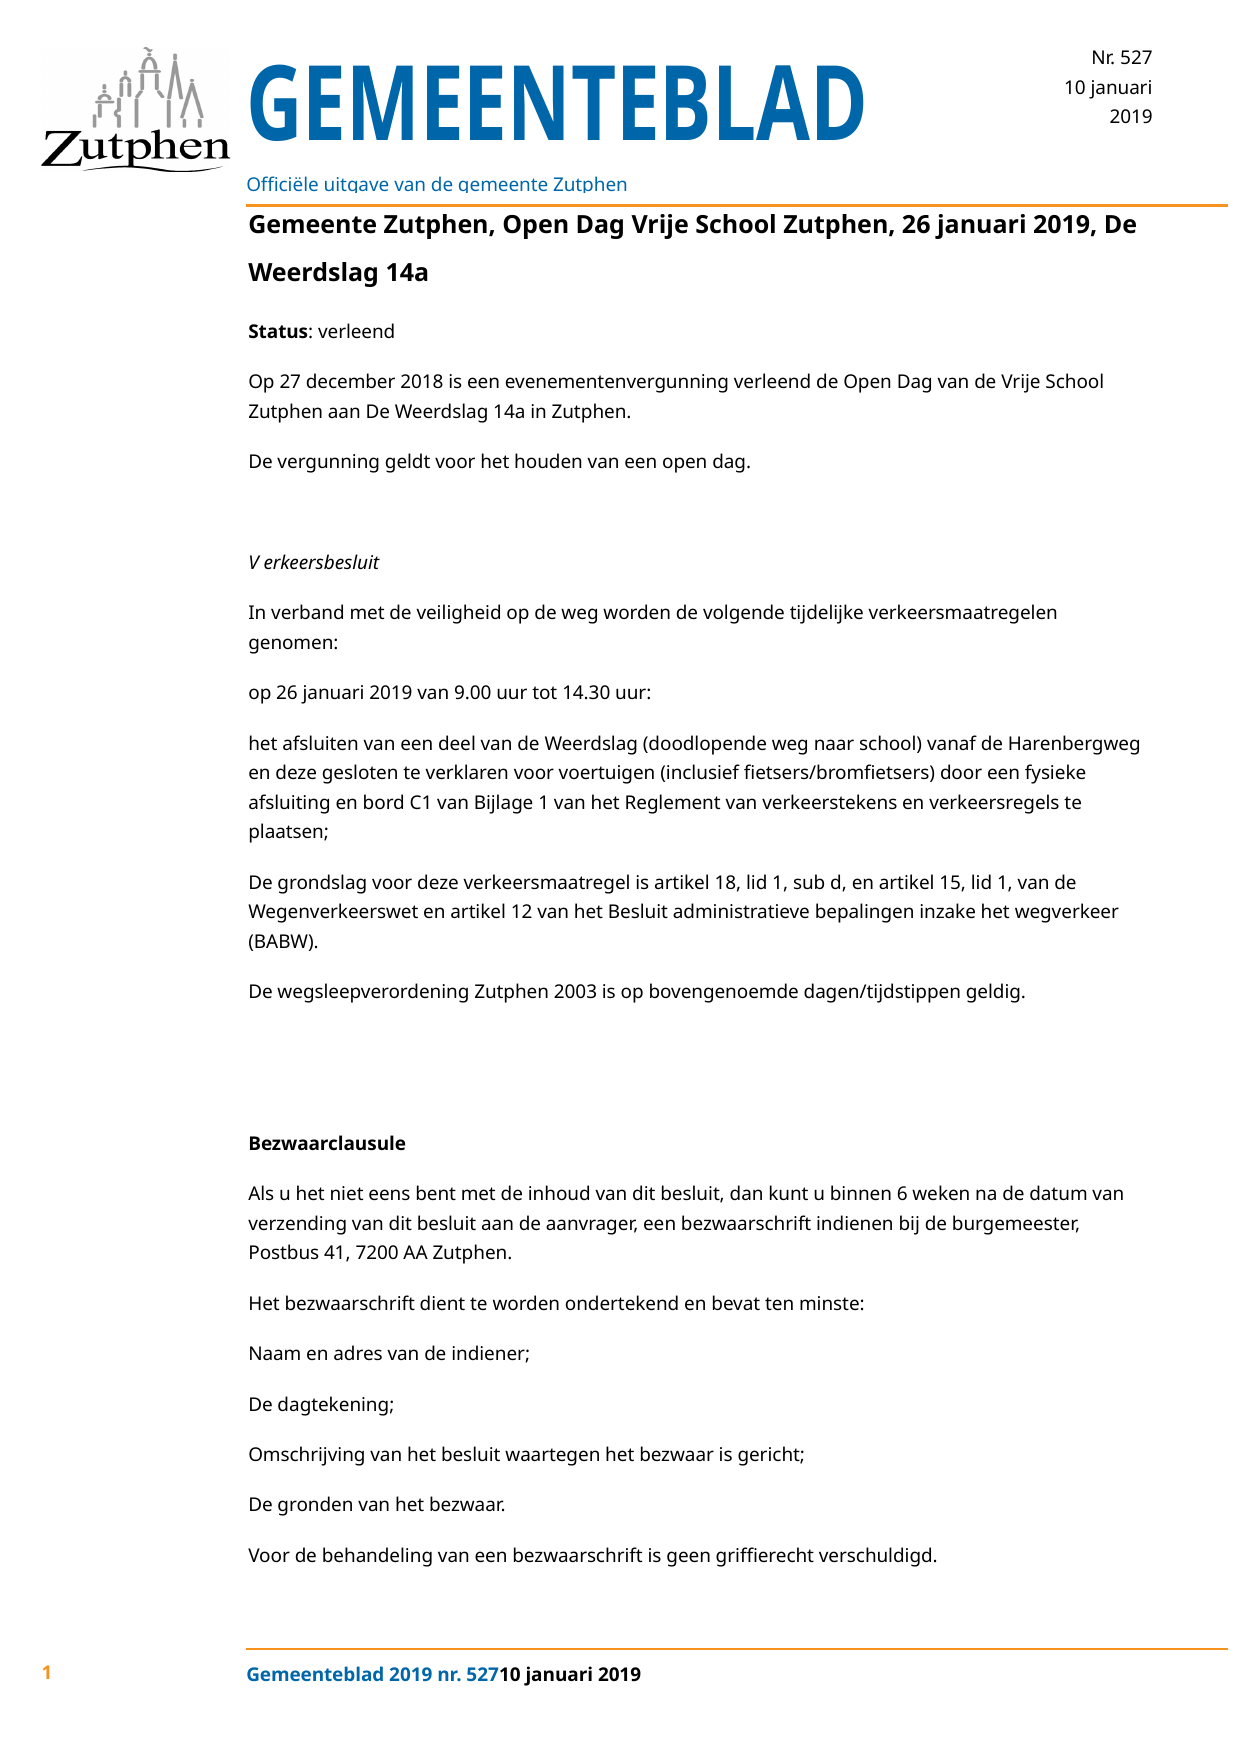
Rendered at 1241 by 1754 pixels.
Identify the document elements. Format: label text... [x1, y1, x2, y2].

text Naam en adres van de indiener; [248, 1340, 1152, 1366]
text Bezwaarclausule [248, 1130, 1152, 1156]
text De wegsleepverordening Zutphen 2003 is op bovengenoemde dagen/tijdstippen geldig. [248, 979, 1152, 1004]
text De grondslag voor deze verkeersmaatregel is artikel 18, lid 1, sub d, en artikel 15, lid 1, van de Wegenverkeerswet en artikel 12 van het Besluit administratieve bepalingen inzake het wegverkeer (BABW). [248, 869, 1152, 954]
text Als u het niet eens bent met de inhoud van dit besluit, dan kunt u binnen 6 weken na de datum van verzending van dit besluit aan de aanvrager, een bezwaarschrift indienen bij de burgemeester, Postbus 41, 7200 AA Zutphen. [248, 1180, 1152, 1265]
text De gronden van het bezwaar. [248, 1492, 1152, 1517]
text V erkeersbesluit [248, 549, 1152, 575]
text In verband met de veiligheid op de weg worden de volgende tijdelijke verkeersmaatregelen genomen: [248, 599, 1152, 655]
text Het bezwaarschrift dient te worden ondertekend en bevat ten minste: [248, 1290, 1152, 1316]
text het afsluiten van een deel van de Weerdslag (doodlopende weg naar school) vanaf de Harenbergweg en deze gesloten te verklaren voor voertuigen (inclusief fietsers/bromfietsers) door een fysieke afsluiting en bord C1 van Bijlage 1 van het Reglement van verkeerstekens en verkeersregels te plaatsen; [248, 730, 1152, 844]
text Omschrijving van het besluit waartegen het bezwaar is gericht; [248, 1441, 1152, 1467]
text Status: verleend [248, 318, 1152, 344]
text op 26 januari 2019 van 9.00 uur tot 14.30 uur: [248, 679, 1152, 705]
text Op 27 december 2018 is een evenementenvergunning verleend de Open Dag van de Vrije School Zutphen aan De Weerdslag 14a in Zutphen. [248, 368, 1152, 424]
text De dagtekening; [248, 1391, 1152, 1417]
text Gemeente Zutphen, Open Dag Vrije School Zutphen, 26 januari 2019, De Weerdslag 14a [248, 207, 1152, 288]
picture [41, 47, 231, 172]
text Voor de behandeling van een bezwaarschrift is geen griffierecht verschuldigd. [248, 1542, 1152, 1568]
text De vergunning geldt voor het houden van een open dag. [248, 448, 1152, 474]
